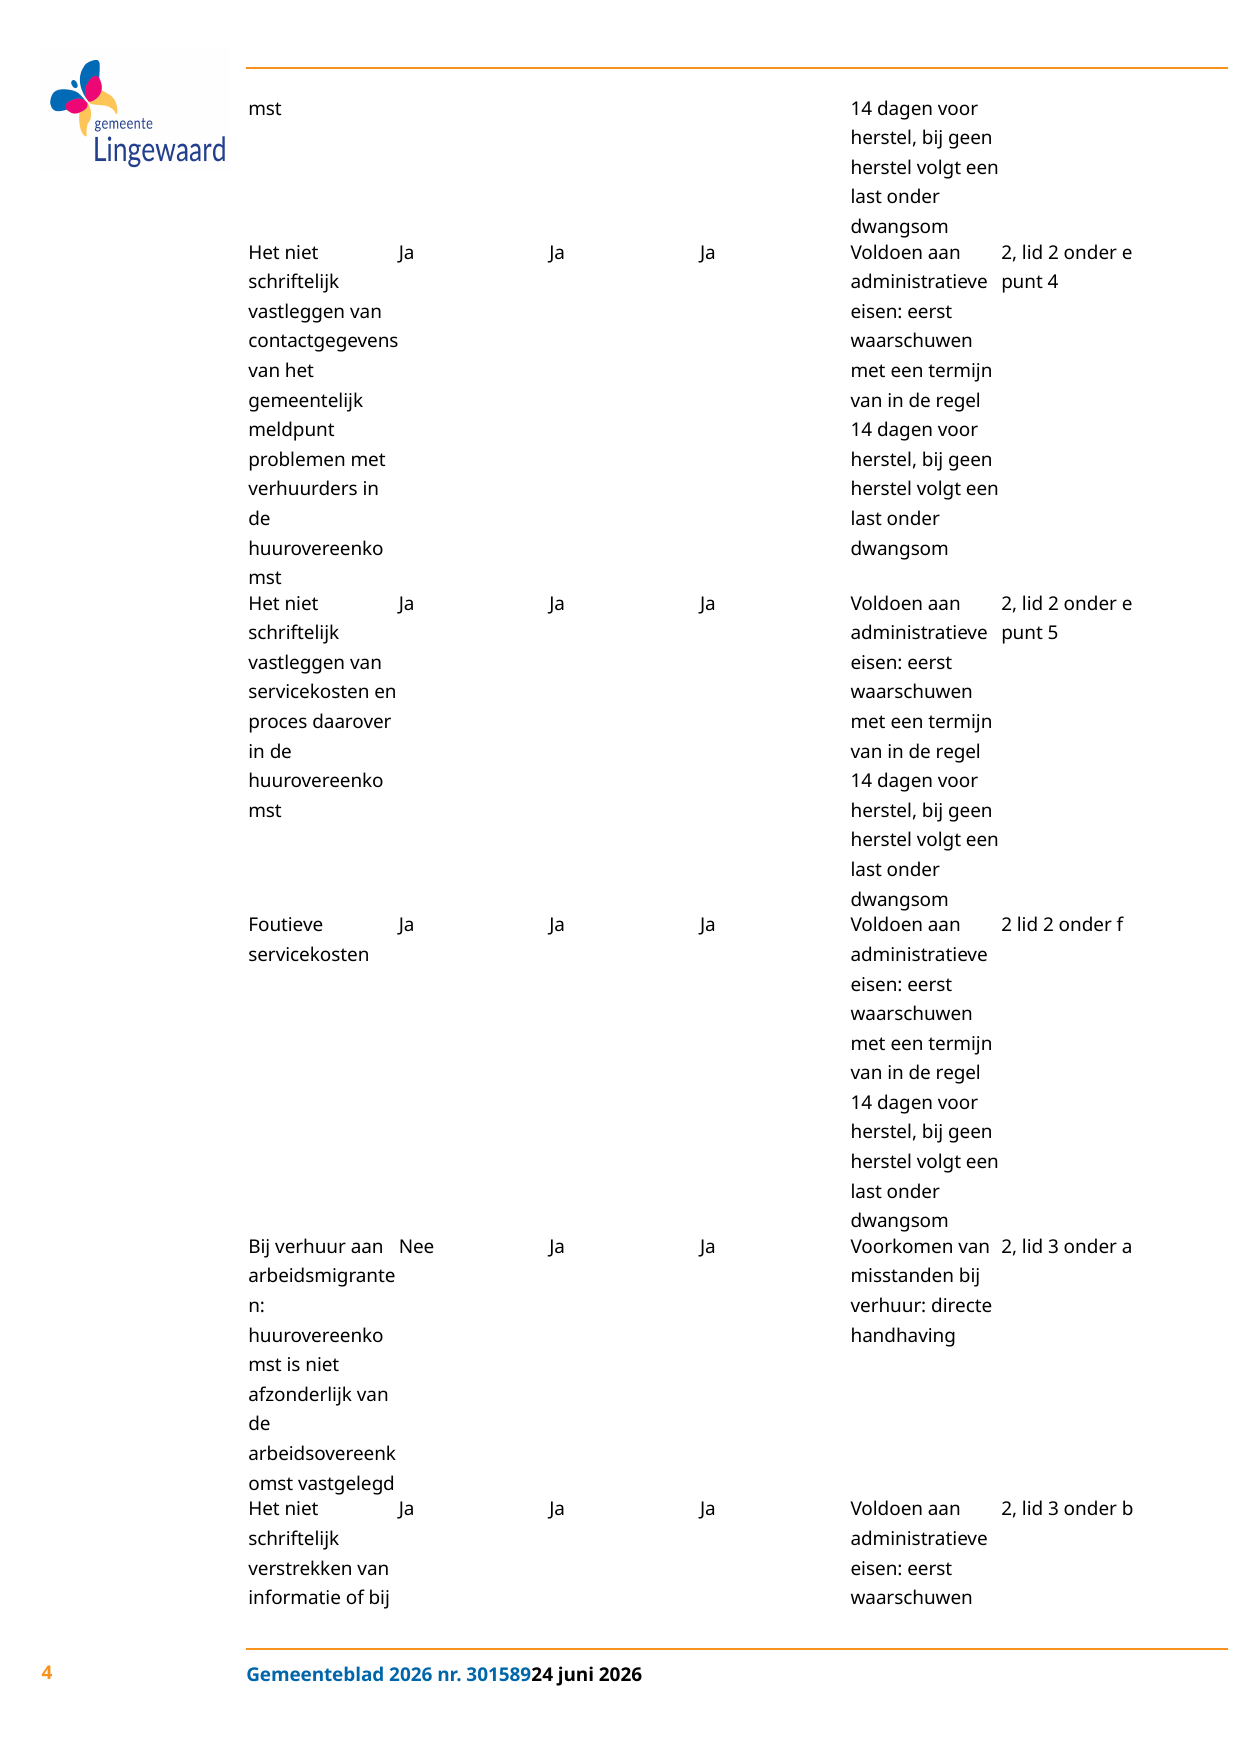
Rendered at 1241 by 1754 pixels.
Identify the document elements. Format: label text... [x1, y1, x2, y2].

table_cell Ja [700, 590, 850, 912]
table_cell 2, lid 3 onder a [1001, 1233, 1152, 1496]
table_cell Het niet schriftelijk vastleggen van servicekosten en proces daarover in de huurovereenkomst [248, 590, 398, 912]
table_cell Ja [549, 239, 700, 590]
table_cell Nee [399, 1233, 549, 1496]
table_cell Het niet schriftelijk vastleggen van contactgegevens van het gemeentelijk meldpunt problemen met verhuurders in de huurovereenkomst [248, 239, 398, 590]
table_cell Ja [399, 239, 549, 590]
table_cell Ja [700, 1233, 850, 1496]
table_cell Ja [700, 239, 850, 590]
table_cell 2, lid 3 onder b [1001, 1496, 1152, 1610]
table_cell 2, lid 2 onder e punt 4 [1001, 239, 1152, 590]
table_cell Voorkomen van misstanden bij verhuur: directe handhaving [850, 1233, 1001, 1496]
table_cell Ja [549, 590, 700, 912]
picture [41, 47, 231, 172]
table_cell [1001, 95, 1152, 239]
table_cell Ja [399, 912, 549, 1233]
table_cell 2 lid 2 onder f [1001, 912, 1152, 1233]
table_cell Ja [399, 1496, 549, 1610]
table_cell Het niet schriftelijk verstrekken van informatie of bij [248, 1496, 398, 1610]
table_cell Ja [399, 590, 549, 912]
table_cell Bij verhuur aan arbeidsmigranten: huurovereenkomst is niet afzonderlijk van de arbeidsovereenkomst vastgelegd [248, 1233, 398, 1496]
table_cell 2, lid 2 onder e punt 5 [1001, 590, 1152, 912]
table_cell Ja [549, 912, 700, 1233]
table_cell mst [248, 95, 398, 239]
table_cell Voldoen aan administratieve eisen: eerst waarschuwen met een termijn van in de regel 14 dagen voor herstel, bij geen herstel volgt een last onder dwangsom [850, 912, 1001, 1233]
table_cell Voldoen aan administratieve eisen: eerst waarschuwen [850, 1496, 1001, 1610]
table_cell [549, 95, 700, 239]
table_cell Voldoen aan administratieve eisen: eerst waarschuwen met een termijn van in de regel 14 dagen voor herstel, bij geen herstel volgt een last onder dwangsom [850, 239, 1001, 590]
table_cell Ja [700, 912, 850, 1233]
table_cell Ja [549, 1233, 700, 1496]
table_cell Ja [700, 1496, 850, 1610]
table_cell Ja [549, 1496, 700, 1610]
table_cell Voldoen aan administratieve eisen: eerst waarschuwen met een termijn van in de regel 14 dagen voor herstel, bij geen herstel volgt een last onder dwangsom [850, 590, 1001, 912]
table_cell 14 dagen voor herstel, bij geen herstel volgt een last onder dwangsom [850, 95, 1001, 239]
table_cell [700, 95, 850, 239]
table_cell [399, 95, 549, 239]
table_cell Foutieve servicekosten [248, 912, 398, 1233]
